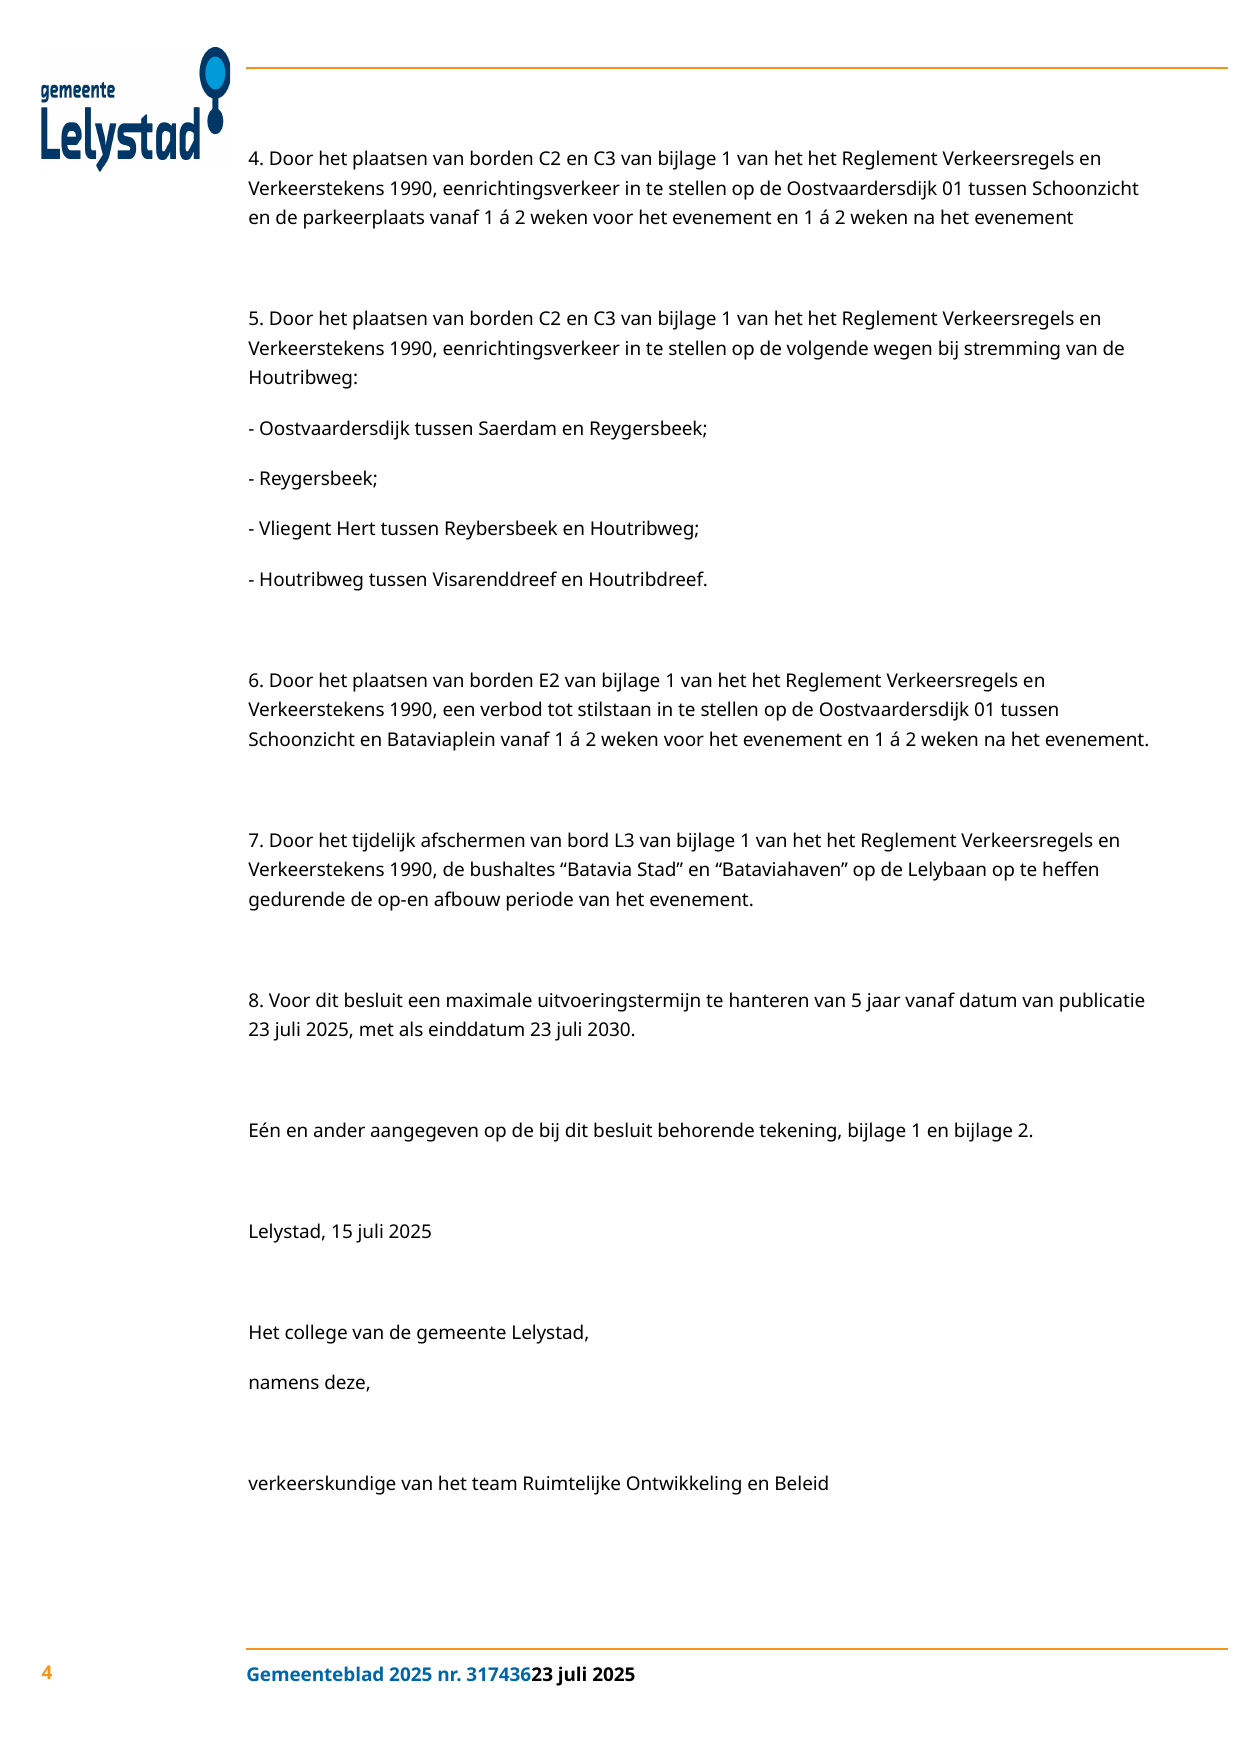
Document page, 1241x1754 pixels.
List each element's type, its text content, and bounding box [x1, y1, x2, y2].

text - Vliegent Hert tussen Reybersbeek en Houtribweg; [248, 516, 1152, 541]
text - Houtribweg tussen Visarenddreef en Houtribdreef. [248, 566, 1152, 592]
text verkeerskundige van het team Ruimtelijke Ontwikkeling en Beleid [248, 1470, 1152, 1496]
text 5. Door het plaatsen van borden C2 en C3 van bijlage 1 van het het Reglement Verkeersregels en Verkeerstekens 1990, eenrichtingsverkeer in te stellen op de volgende wegen bij stremming van de Houtribweg: [248, 305, 1152, 390]
text Het college van de gemeente Lelystad, [248, 1319, 1152, 1345]
text Lelystad, 15 juli 2025 [248, 1218, 1152, 1244]
text namens deze, [248, 1369, 1152, 1395]
text 6. Door het plaatsen van borden E2 van bijlage 1 van het het Reglement Verkeersregels en Verkeerstekens 1990, een verbod tot stilstaan in te stellen op de Oostvaardersdijk 01 tussen Schoonzicht en Bataviaplein vanaf 1 á 2 weken voor het evenement en 1 á 2 weken na het evenement. [248, 667, 1152, 752]
text 7. Door het tijdelijk afschermen van bord L3 van bijlage 1 van het het Reglement Verkeersregels en Verkeerstekens 1990, de bushaltes “Batavia Stad” en “Bataviahaven” op de Lelybaan op te heffen gedurende de op-en afbouw periode van het evenement. [248, 827, 1152, 912]
picture [41, 47, 231, 172]
text Eén en ander aangegeven op de bij dit besluit behorende tekening, bijlage 1 en bijlage 2. [248, 1117, 1152, 1143]
text - Oostvaardersdijk tussen Saerdam en Reygersbeek; [248, 415, 1152, 441]
text 8. Voor dit besluit een maximale uitvoeringstermijn te hanteren van 5 jaar vanaf datum van publicatie 23 juli 2025, met als einddatum 23 juli 2030. [248, 987, 1152, 1042]
text - Reygersbeek; [248, 465, 1152, 491]
text 4. Door het plaatsen van borden C2 en C3 van bijlage 1 van het het Reglement Verkeersregels en Verkeerstekens 1990, eenrichtingsverkeer in te stellen op de Oostvaardersdijk 01 tussen Schoonzicht en de parkeerplaats vanaf 1 á 2 weken voor het evenement en 1 á 2 weken na het evenement [248, 145, 1152, 230]
